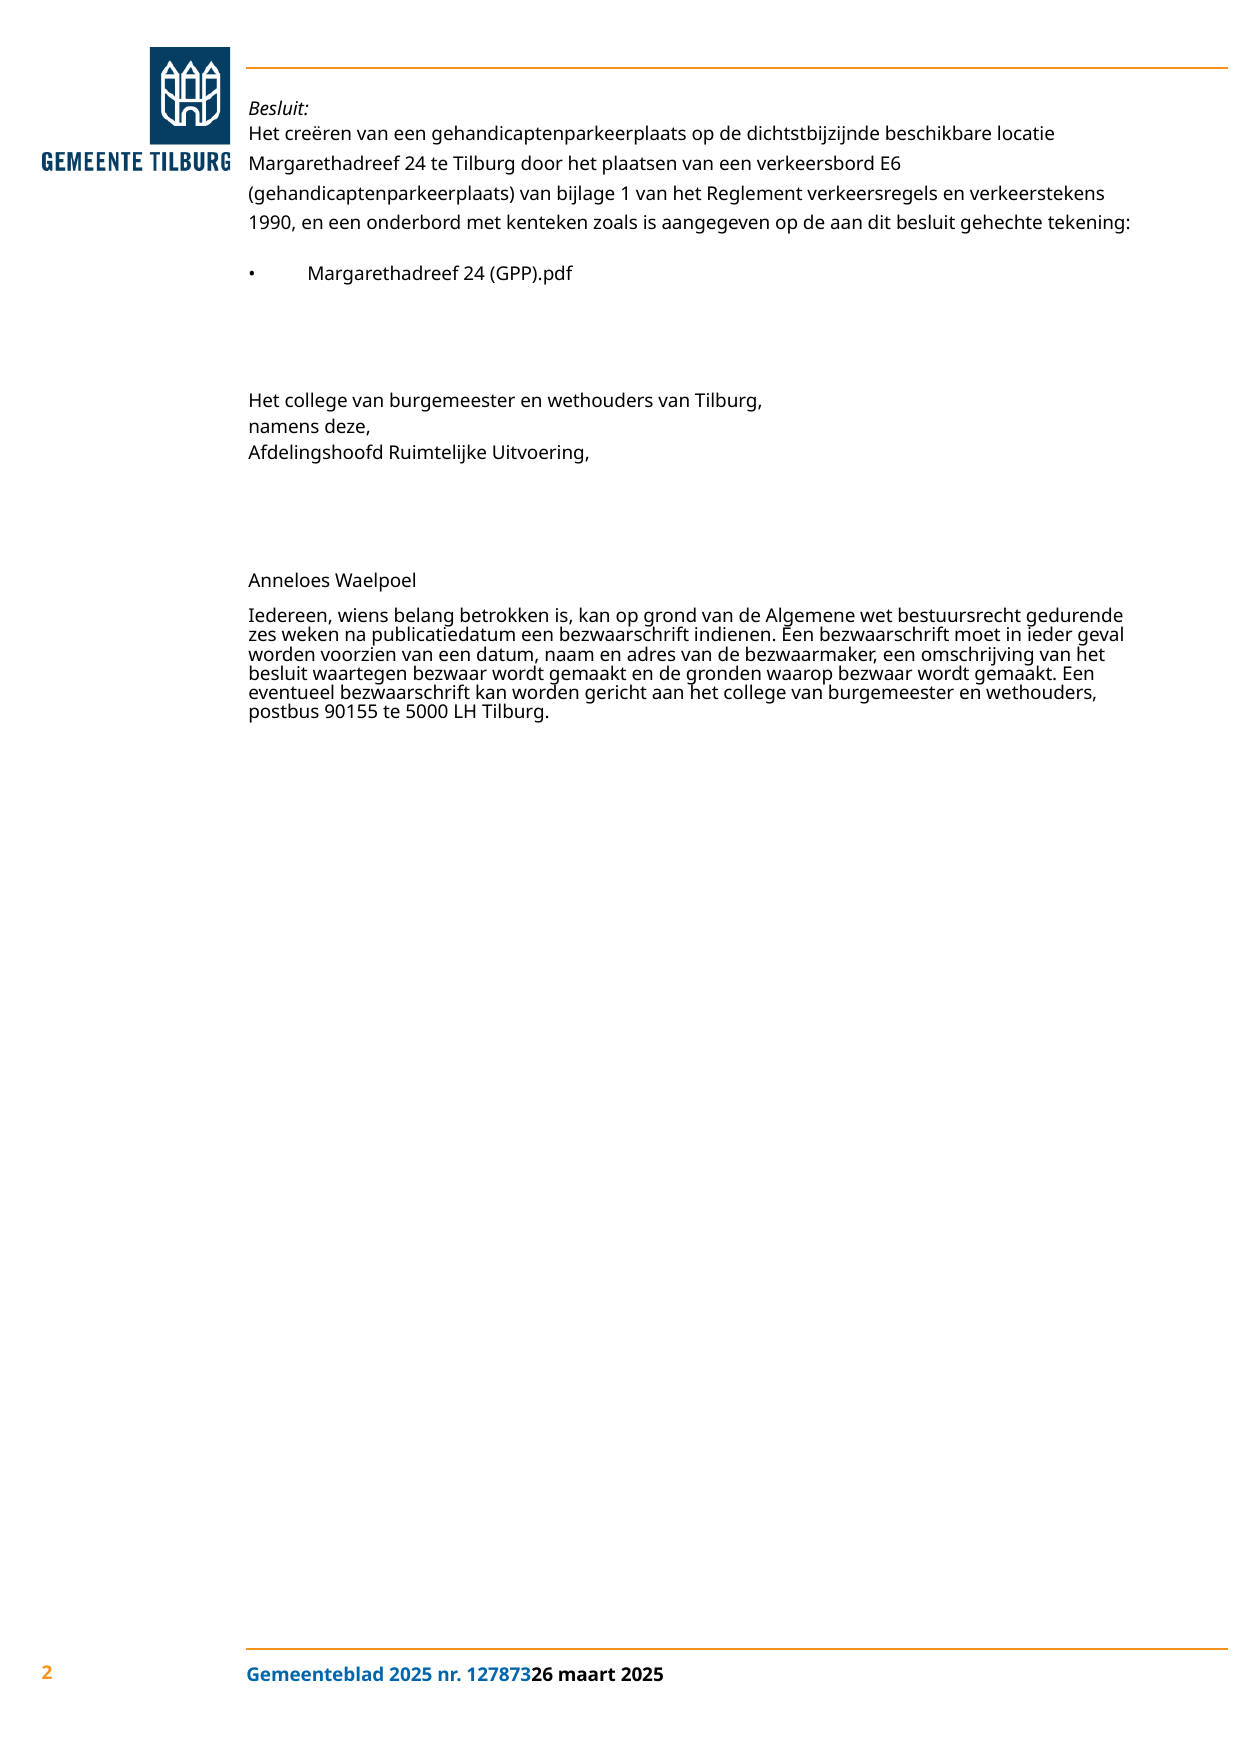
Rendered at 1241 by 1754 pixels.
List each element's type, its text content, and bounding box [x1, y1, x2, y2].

list Margarethadreef 24 (GPP).pdf [248, 260, 1152, 285]
text namens deze, [248, 413, 1152, 439]
picture [41, 47, 231, 172]
text Iedereen, wiens belang betrokken is, kan op grond van de Algemene wet bestuursrecht gedurende zes weken na publicatiedatum een bezwaarschrift indienen. Een bezwaarschrift moet in ieder geval worden voorzien van een datum, naam en adres van de bezwaarmaker, een omschrijving van het besluit waartegen bezwaar wordt gemaakt en de gronden waarop bezwaar wordt gemaakt. Een eventueel bezwaarschrift kan worden gericht aan het college van burgemeester en wethouders, postbus 90155 te 5000 LH Tilburg. [248, 607, 1152, 723]
text Het college van burgemeester en wethouders van Tilburg, [248, 387, 1152, 413]
text Besluit: [248, 95, 1152, 121]
text Afdelingshoofd Ruimtelijke Uitvoering, [248, 439, 1152, 465]
text Het creëren van een gehandicaptenparkeerplaats op de dichtstbijzijnde beschikbare locatie Margarethadreef 24 te Tilburg door het plaatsen van een verkeersbord E6 (gehandicaptenparkeerplaats) van bijlage 1 van het Reglement verkeersregels en verkeerstekens 1990, en een onderbord met kenteken zoals is aangegeven op de aan dit besluit gehechte tekening: [248, 121, 1152, 235]
text Anneloes Waelpoel [248, 568, 1152, 593]
